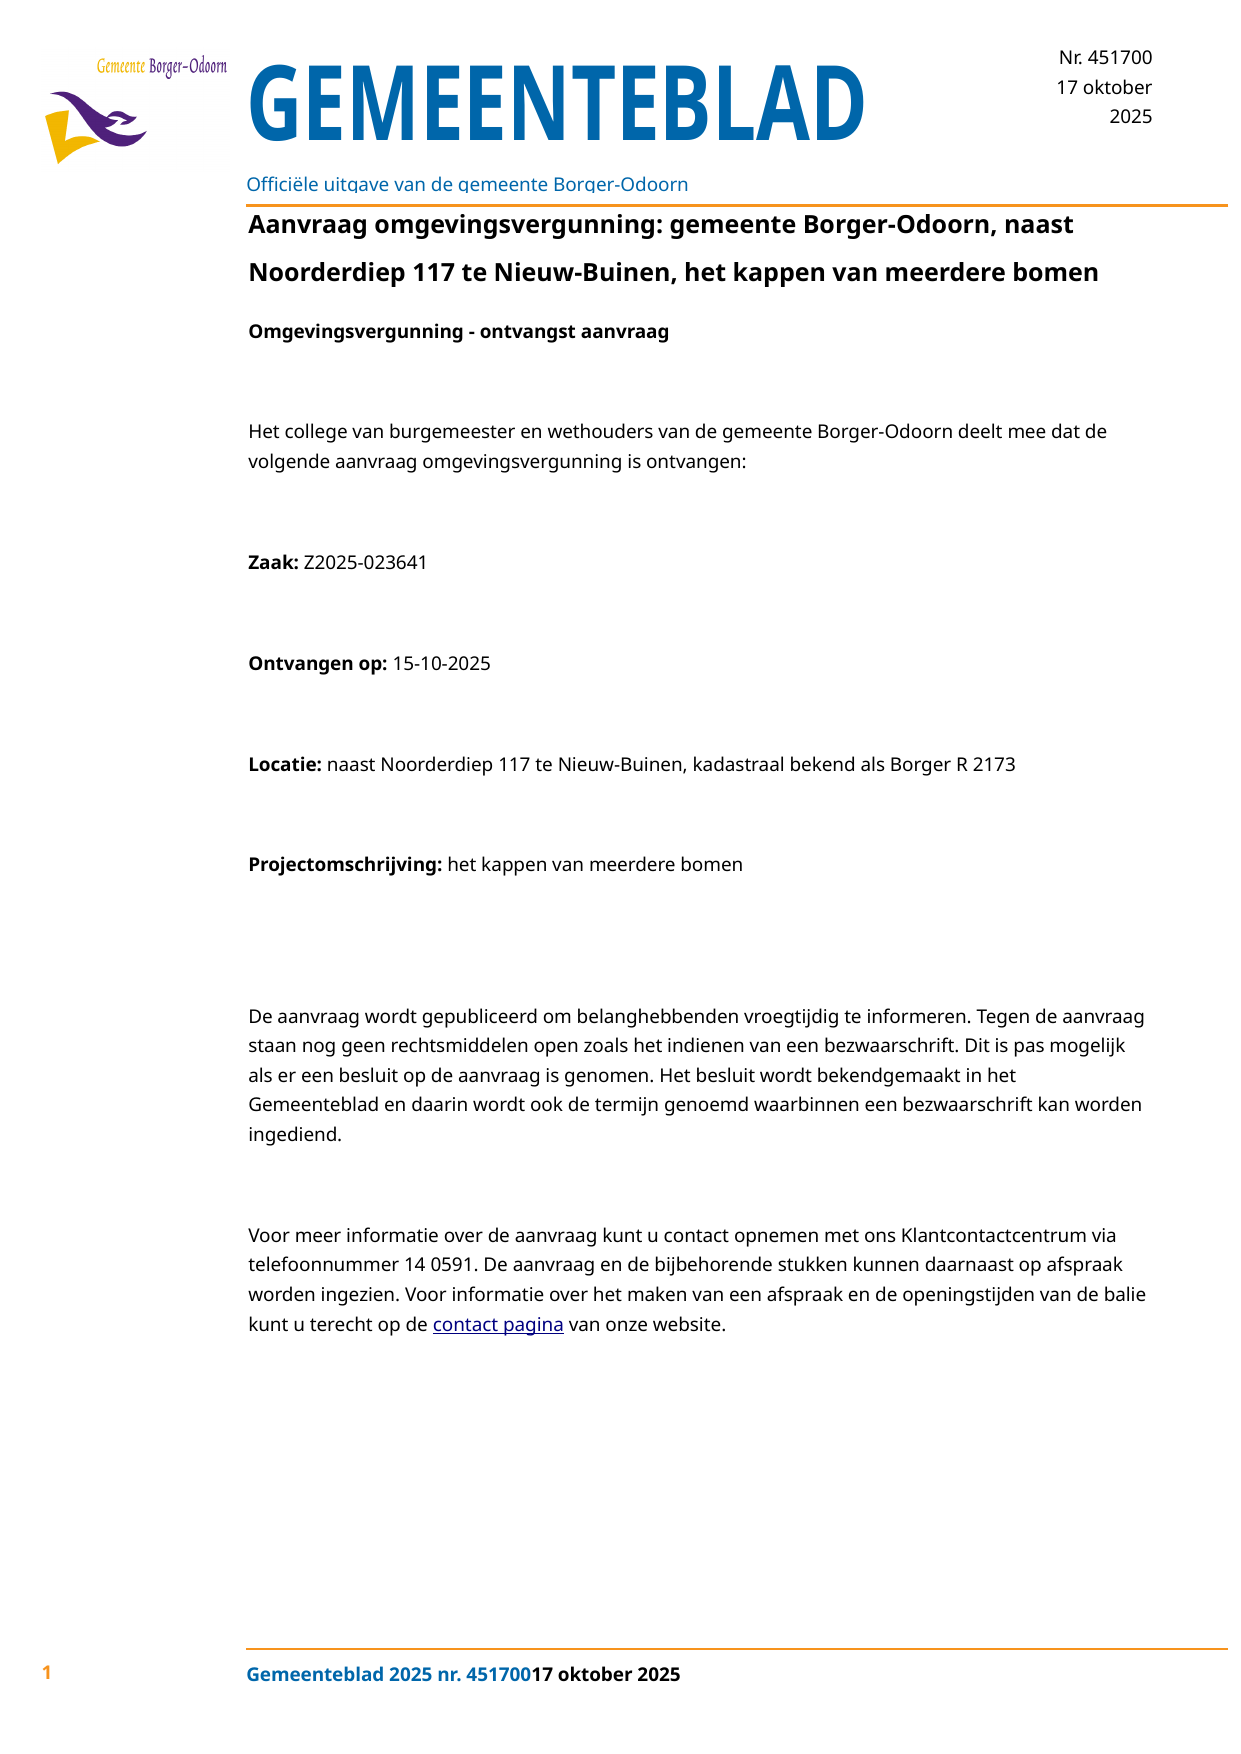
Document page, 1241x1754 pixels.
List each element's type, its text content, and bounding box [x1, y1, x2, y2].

picture [41, 47, 231, 172]
text Omgevingsvergunning - ontvangst aanvraag [248, 318, 1152, 344]
text Projectomschrijving: het kappen van meerdere bomen [248, 852, 1152, 877]
text Voor meer informatie over de aanvraag kunt u contact opnemen met ons Klantcontactcentrum via telefoonnummer 14 0591. De aanvraag en de bijbehorende stukken kunnen daarnaast op afspraak worden ingezien. Voor informatie over het maken van een afspraak en de openingstijden van de balie kunt u terecht op de contact pagina van onze website. [248, 1222, 1152, 1337]
text Zaak: Z2025-023641 [248, 549, 1152, 575]
text De aanvraag wordt gepubliceerd om belanghebbenden vroegtijdig te informeren. Tegen de aanvraag staan nog geen rechtsmiddelen open zoals het indienen van een bezwaarschrift. Dit is pas mogelijk als er een besluit op de aanvraag is genomen. Het besluit wordt bekendgemaakt in het Gemeenteblad en daarin wordt ook de termijn genoemd waarbinnen een bezwaarschrift kan worden ingediend. [248, 1003, 1152, 1147]
text Ontvangen op: 15-10-2025 [248, 650, 1152, 676]
text Aanvraag omgevingsvergunning: gemeente Borger-Odoorn, naast Noorderdiep 117 te Nieuw-Buinen, het kappen van meerdere bomen [248, 207, 1152, 288]
text Het college van burgemeester en wethouders van de gemeente Borger-Odoorn deelt mee dat de volgende aanvraag omgevingsvergunning is ontvangen: [248, 419, 1152, 474]
text Locatie: naast Noorderdiep 117 te Nieuw-Buinen, kadastraal bekend als Borger R 2173 [248, 751, 1152, 777]
